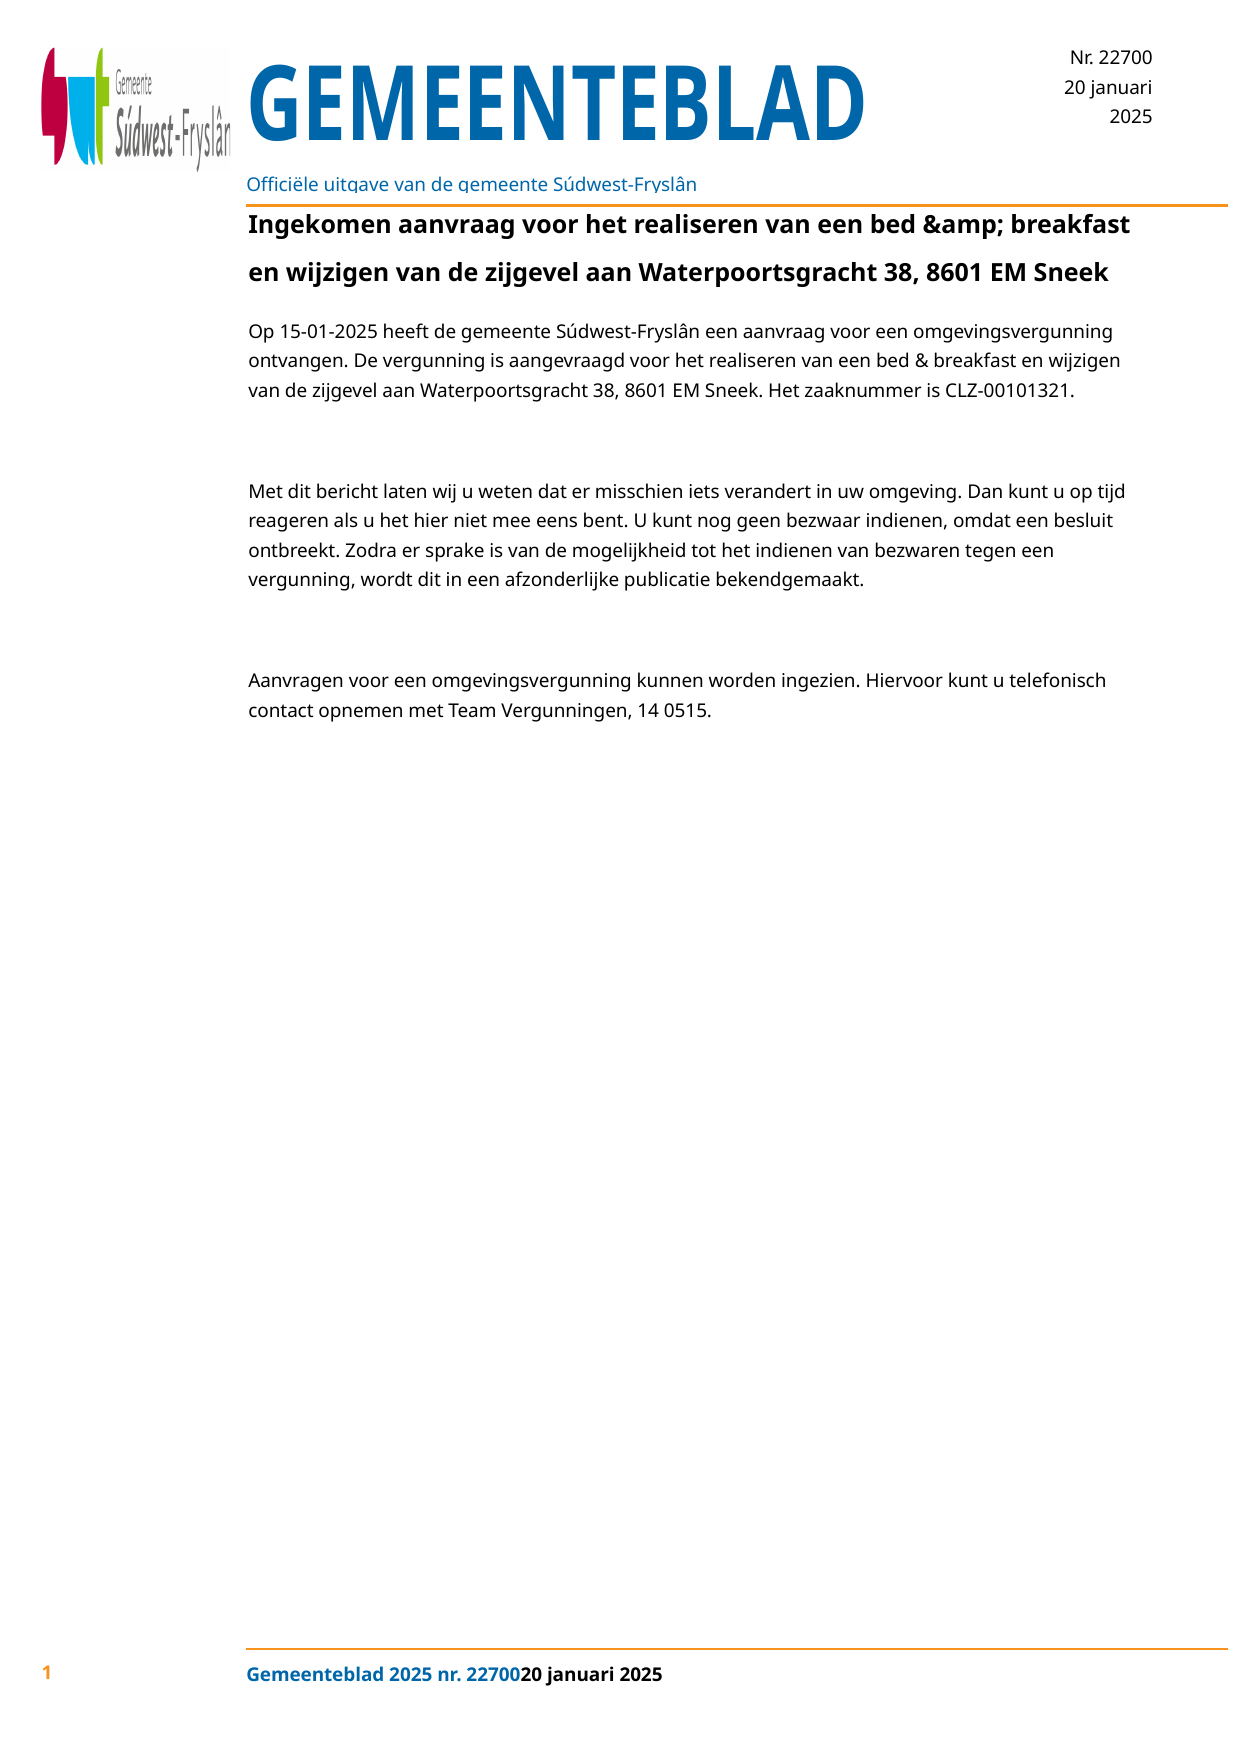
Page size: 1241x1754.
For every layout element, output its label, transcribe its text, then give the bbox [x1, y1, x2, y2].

picture [41, 47, 231, 172]
text Aanvragen voor een omgevingsvergunning kunnen worden ingezien. Hiervoor kunt u telefonisch contact opnemen met Team Vergunningen, 14 0515. [248, 667, 1152, 723]
text Met dit bericht laten wij u weten dat er misschien iets verandert in uw omgeving. Dan kunt u op tijd reageren als u het hier niet mee eens bent. U kunt nog geen bezwaar indienen, omdat een besluit ontbreekt. Zodra er sprake is van de mogelijkheid tot het indienen van bezwaren tegen een vergunning, wordt dit in een afzonderlijke publicatie bekendgemaakt. [248, 478, 1152, 592]
text Ingekomen aanvraag voor het realiseren van een bed &amp; breakfast en wijzigen van de zijgevel aan Waterpoortsgracht 38, 8601 EM Sneek [248, 207, 1152, 288]
text Op 15-01-2025 heeft de gemeente Súdwest-Fryslân een aanvraag voor een omgevingsvergunning ontvangen. De vergunning is aangevraagd voor het realiseren van een bed & breakfast en wijzigen van de zijgevel aan Waterpoortsgracht 38, 8601 EM Sneek. Het zaaknummer is CLZ-00101321. [248, 318, 1152, 403]
